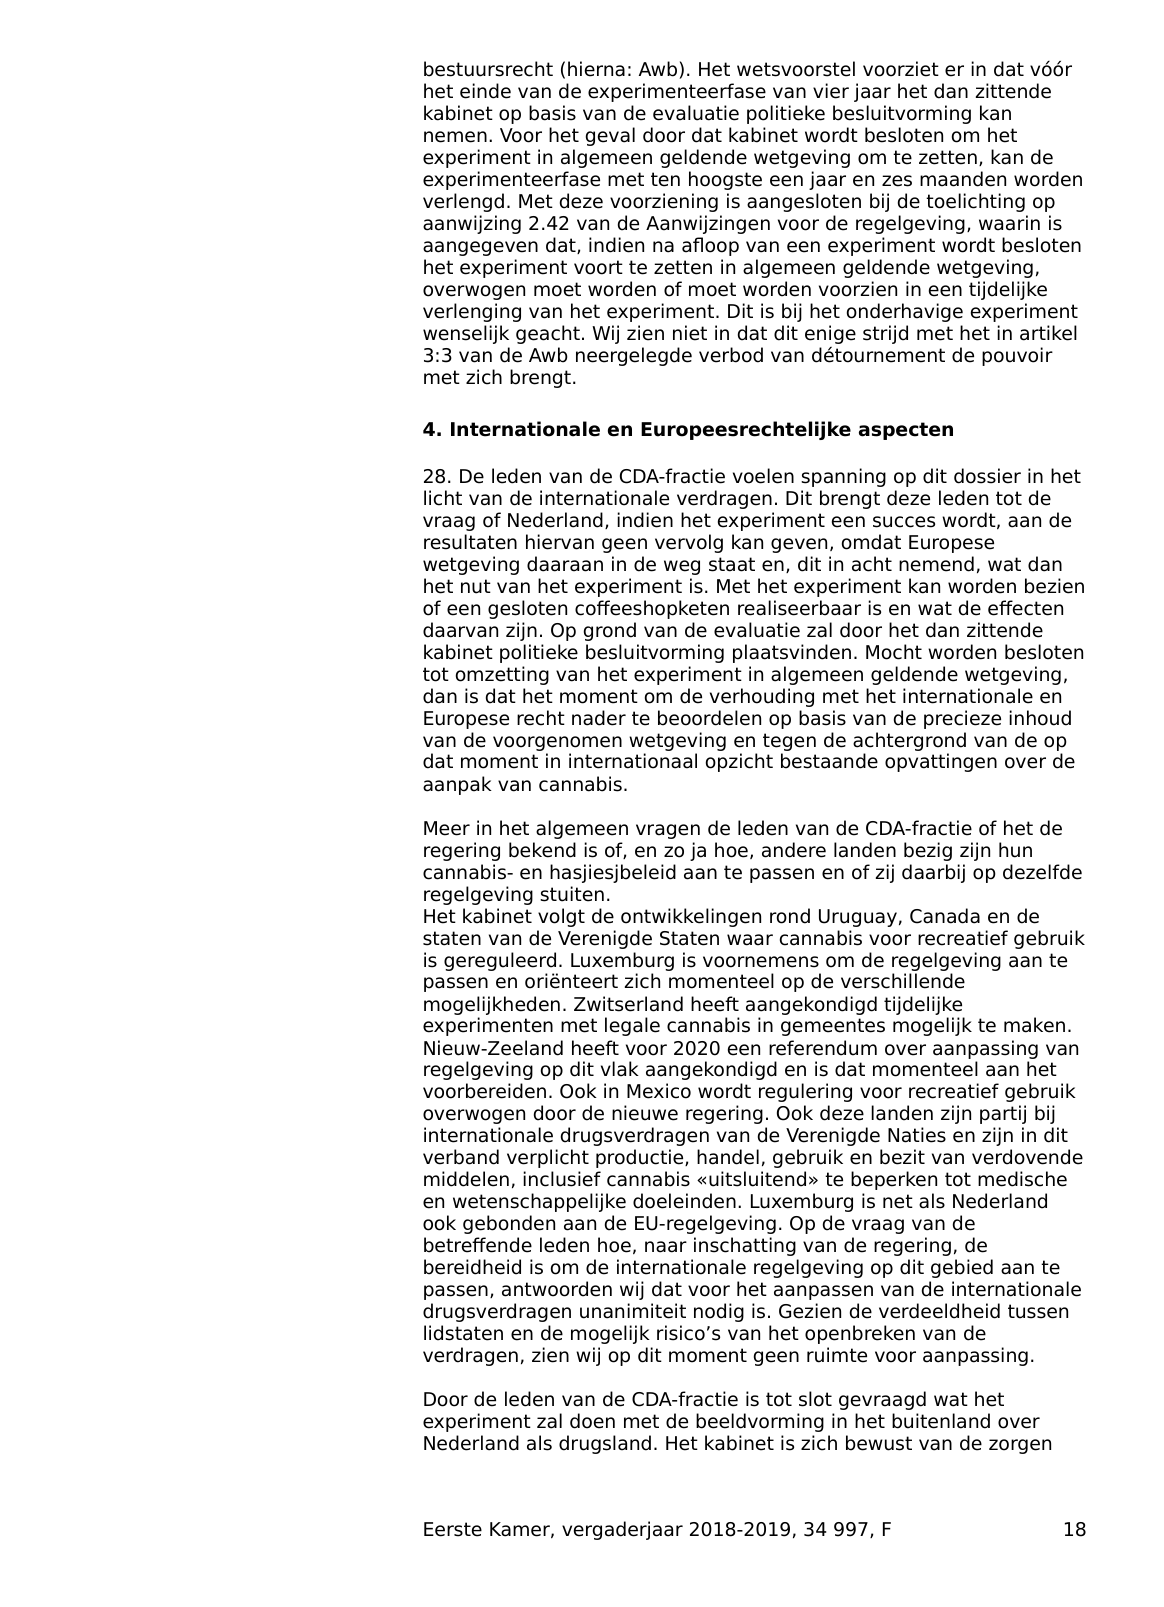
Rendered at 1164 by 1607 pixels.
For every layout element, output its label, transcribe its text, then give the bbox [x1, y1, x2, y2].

text 28. De leden van de CDA-fractie voelen spanning op dit dossier in het licht van de internationale verdragen. Dit brengt deze leden tot de vraag of Nederland, indien het experiment een succes wordt, aan de resultaten hiervan geen vervolg kan geven, omdat Europese wetgeving daaraan in de weg staat en, dit in acht nemend, wat dan het nut van het experiment is. Met het experiment kan worden bezien of een gesloten coffeeshopketen realiseerbaar is en wat de effecten daarvan zijn. Op grond van de evaluatie zal door het dan zittende kabinet politieke besluitvorming plaatsvinden. Mocht worden besloten tot omzetting van het experiment in algemeen geldende wetgeving, dan is dat het moment om de verhouding met het internationale en Europese recht nader te beoordelen op basis van de precieze inhoud van de voorgenomen wetgeving en tegen de achtergrond van de op dat moment in internationaal opzicht bestaande opvattingen over de aanpak van cannabis. [422, 466, 1087, 795]
text Door de leden van de CDA-fractie is tot slot gevraagd wat het experiment zal doen met de beeldvorming in het buitenland over Nederland als drugsland. Het kabinet is zich bewust van de zorgen [422, 1389, 1087, 1455]
text Meer in het algemeen vragen de leden van de CDA-fractie of het de regering bekend is of, en zo ja hoe, andere landen bezig zijn hun cannabis- en hasjiesjbeleid aan te passen en of zij daarbij op dezelfde regelgeving stuiten. [422, 818, 1087, 906]
text bestuursrecht (hierna: Awb). Het wetsvoorstel voorziet er in dat vóór het einde van de experimenteerfase van vier jaar het dan zittende kabinet op basis van de evaluatie politieke besluitvorming kan nemen. Voor het geval door dat kabinet wordt besloten om het experiment in algemeen geldende wetgeving om te zetten, kan de experimenteerfase met ten hoogste een jaar en zes maanden worden verlengd. Met deze voorziening is aangesloten bij de toelichting op aanwijzing 2.42 van de Aanwijzingen voor de regelgeving, waarin is aangegeven dat, indien na afloop van een experiment wordt besloten het experiment voort te zetten in algemeen geldende wetgeving, overwogen moet worden of moet worden voorzien in een tijdelijke verlenging van het experiment. Dit is bij het onderhavige experiment wenselijk geacht. Wij zien niet in dat dit enige strijd met het in artikel 3:3 van de Awb neergelegde verbod van détournement de pouvoir met zich brengt. [422, 59, 1087, 389]
text Het kabinet volgt de ontwikkelingen rond Uruguay, Canada en de staten van de Verenigde Staten waar cannabis voor recreatief gebruik is gereguleerd. Luxemburg is voornemens om de regelgeving aan te passen en oriënteert zich momenteel op de verschillende mogelijkheden. Zwitserland heeft aangekondigd tijdelijke experimenten met legale cannabis in gemeentes mogelijk te maken. Nieuw-Zeeland heeft voor 2020 een referendum over aanpassing van regelgeving op dit vlak aangekondigd en is dat momenteel aan het voorbereiden. Ook in Mexico wordt regulering voor recreatief gebruik overwogen door de nieuwe regering. Ook deze landen zijn partij bij internationale drugsverdragen van de Verenigde Naties en zijn in dit verband verplicht productie, handel, gebruik en bezit van verdovende middelen, inclusief cannabis «uitsluitend» te beperken tot medische en wetenschappelijke doeleinden. Luxemburg is net als Nederland ook gebonden aan de EU-regelgeving. Op de vraag van de betreffende leden hoe, naar inschatting van de regering, de bereidheid is om de internationale regelgeving op dit gebied aan te passen, antwoorden wij dat voor het aanpassen van de internationale drugsverdragen unanimiteit nodig is. Gezien de verdeeldheid tussen lidstaten en de mogelijk risico’s van het openbreken van de verdragen, zien wij op dit moment geen ruimte voor aanpassing. [422, 906, 1087, 1367]
subtitle 4. Internationale en Europeesrechtelijke aspecten [422, 419, 1087, 441]
